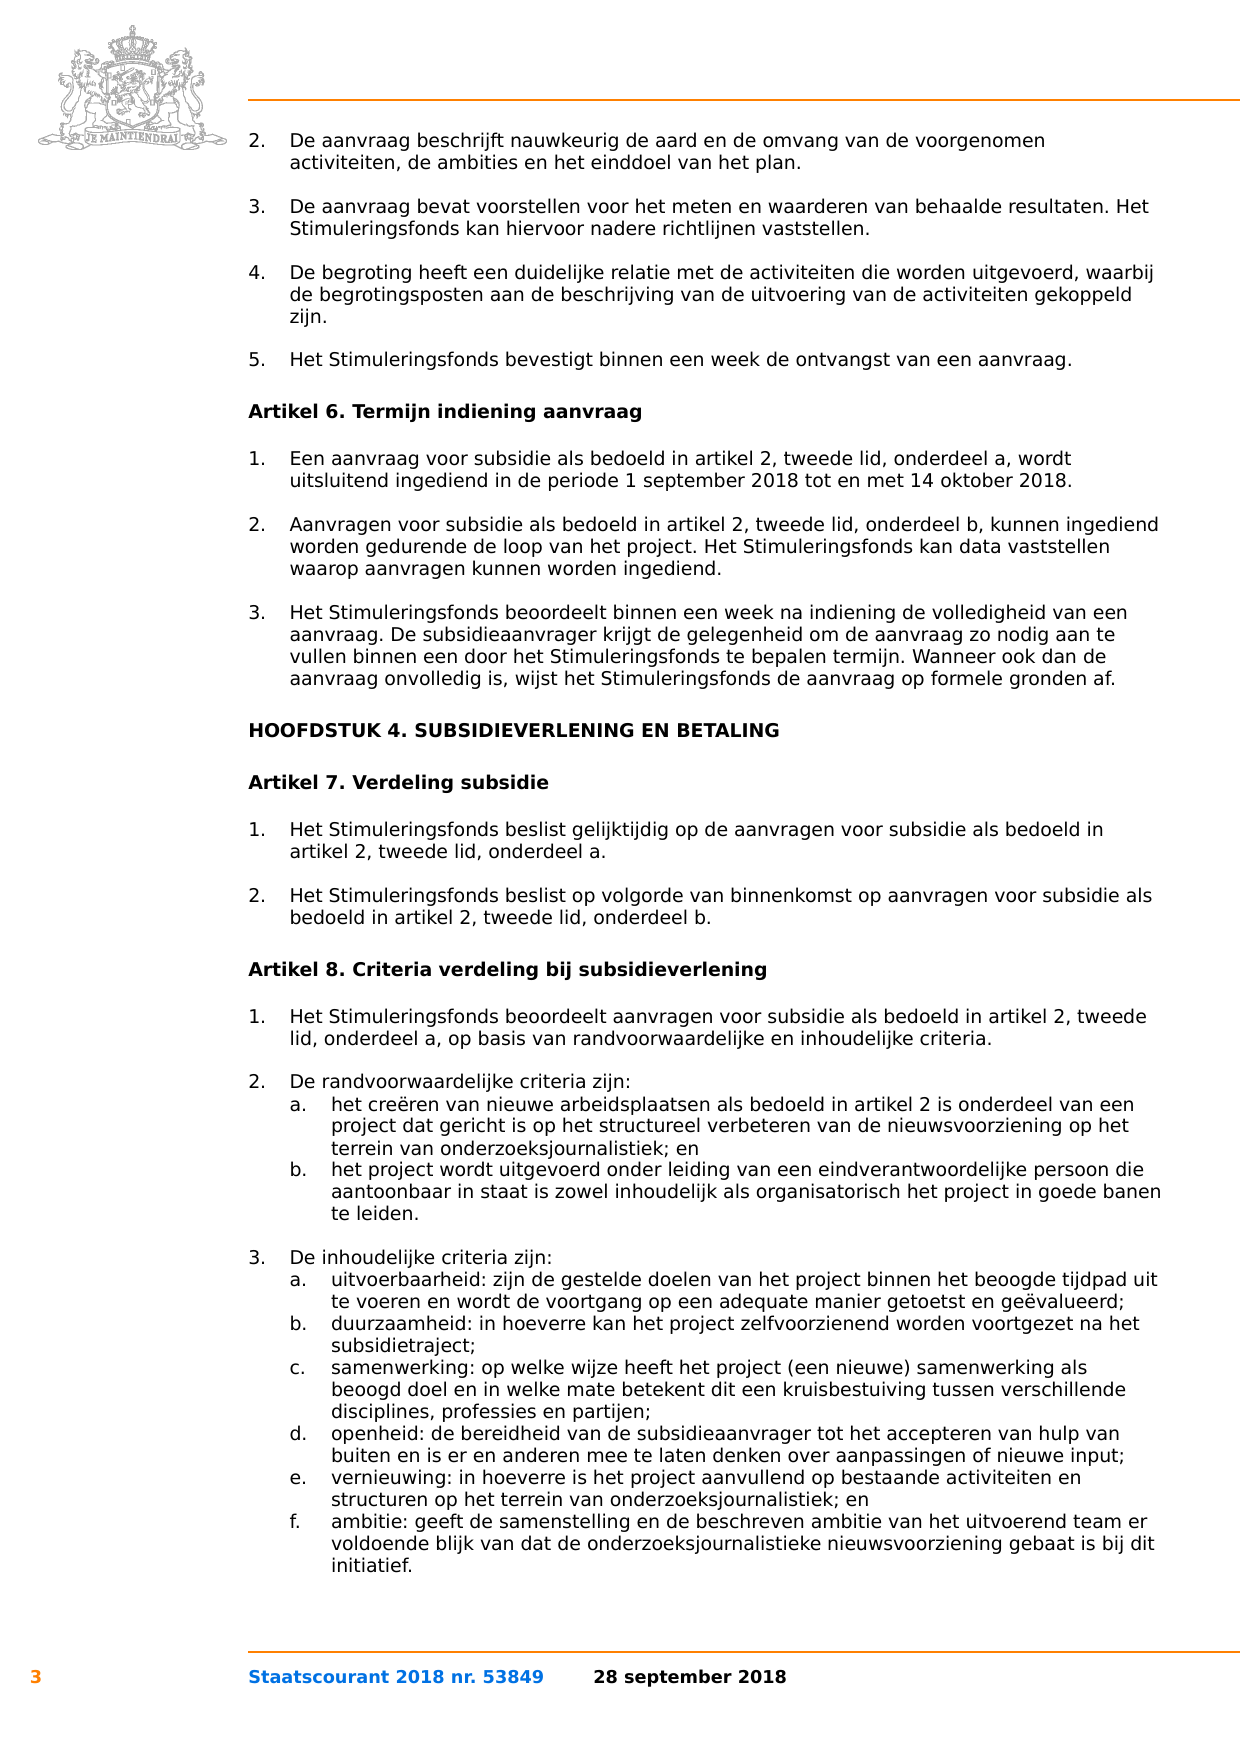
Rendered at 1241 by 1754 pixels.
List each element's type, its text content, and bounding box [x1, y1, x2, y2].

subtitle Artikel 6. Termijn indiening aanvraag [248, 401, 1163, 423]
text d. openheid: de bereidheid van de subsidieaanvrager tot het accepteren van hulp van buiten en is er en anderen mee te laten denken over aanpassingen of nieuwe input; [289, 1423, 1163, 1467]
text 3. Het Stimuleringsfonds beoordeelt binnen een week na indiening de volledigheid van een aanvraag. De subsidieaanvrager krijgt de gelegenheid om de aanvraag zo nodig aan te vullen binnen een door het Stimuleringsfonds te bepalen termijn. Wanneer ook dan de aanvraag onvolledig is, wijst het Stimuleringsfonds de aanvraag op formele gronden af. [248, 602, 1163, 690]
subtitle HOOFDSTUK 4. SUBSIDIEVERLENING EN BETALING [248, 720, 1163, 742]
text c. samenwerking: op welke wijze heeft het project (een nieuwe) samenwerking als beoogd doel en in welke mate betekent dit een kruisbestuiving tussen verschillende disciplines, professies en partijen; [289, 1357, 1163, 1423]
subtitle Artikel 7. Verdeling subsidie [248, 772, 1163, 794]
text a. uitvoerbaarheid: zijn de gestelde doelen van het project binnen het beoogde tijdpad uit te voeren en wordt de voortgang op een adequate manier getoetst en geëvalueerd; [289, 1269, 1163, 1313]
text a. het creëren van nieuwe arbeidsplaatsen als bedoeld in artikel 2 is onderdeel van een project dat gericht is op het structureel verbeteren van de nieuwsvoorziening op het terrein van onderzoeksjournalistiek; en [289, 1093, 1163, 1159]
text 3. De inhoudelijke criteria zijn: [248, 1247, 1163, 1269]
text f. ambitie: geeft de samenstelling en de beschreven ambitie van het uitvoerend team er voldoende blijk van dat de onderzoeksjournalistieke nieuwsvoorziening gebaat is bij dit initiatief. [289, 1511, 1163, 1577]
text b. het project wordt uitgevoerd onder leiding van een eindverantwoordelijke persoon die aantoonbaar in staat is zowel inhoudelijk als organisatorisch het project in goede banen te leiden. [289, 1159, 1163, 1225]
text 2. De randvoorwaardelijke criteria zijn: [248, 1071, 1163, 1093]
text 5. Het Stimuleringsfonds bevestigt binnen een week de ontvangst van een aanvraag. [248, 349, 1163, 371]
text b. duurzaamheid: in hoeverre kan het project zelfvoorzienend worden voortgezet na het subsidietraject; [289, 1313, 1163, 1357]
text 2. Het Stimuleringsfonds beslist op volgorde van binnenkomst op aanvragen voor subsidie als bedoeld in artikel 2, tweede lid, onderdeel b. [248, 885, 1163, 929]
text 4. De begroting heeft een duidelijke relatie met de activiteiten die worden uitgevoerd, waarbij de begrotingsposten aan de beschrijving van de uitvoering van de activiteiten gekoppeld zijn. [248, 262, 1163, 327]
subtitle Artikel 8. Criteria verdeling bij subsidieverlening [248, 959, 1163, 981]
picture [38, 25, 227, 150]
text 2. De aanvraag beschrijft nauwkeurig de aard en de omvang van de voorgenomen activiteiten, de ambities en het einddoel van het plan. [248, 130, 1163, 174]
text 1. Een aanvraag voor subsidie als bedoeld in artikel 2, tweede lid, onderdeel a, wordt uitsluitend ingediend in de periode 1 september 2018 tot en met 14 oktober 2018. [248, 448, 1163, 492]
text 1. Het Stimuleringsfonds beslist gelijktijdig op de aanvragen voor subsidie als bedoeld in artikel 2, tweede lid, onderdeel a. [248, 819, 1163, 863]
text 3. De aanvraag bevat voorstellen voor het meten en waarderen van behaalde resultaten. Het Stimuleringsfonds kan hiervoor nadere richtlijnen vaststellen. [248, 196, 1163, 240]
text 2. Aanvragen voor subsidie als bedoeld in artikel 2, tweede lid, onderdeel b, kunnen ingediend worden gedurende de loop van het project. Het Stimuleringsfonds kan data vaststellen waarop aanvragen kunnen worden ingediend. [248, 514, 1163, 580]
text e. vernieuwing: in hoeverre is het project aanvullend op bestaande activiteiten en structuren op het terrein van onderzoeksjournalistiek; en [289, 1467, 1163, 1511]
text 1. Het Stimuleringsfonds beoordeelt aanvragen voor subsidie als bedoeld in artikel 2, tweede lid, onderdeel a, op basis van randvoorwaardelijke en inhoudelijke criteria. [248, 1006, 1163, 1049]
